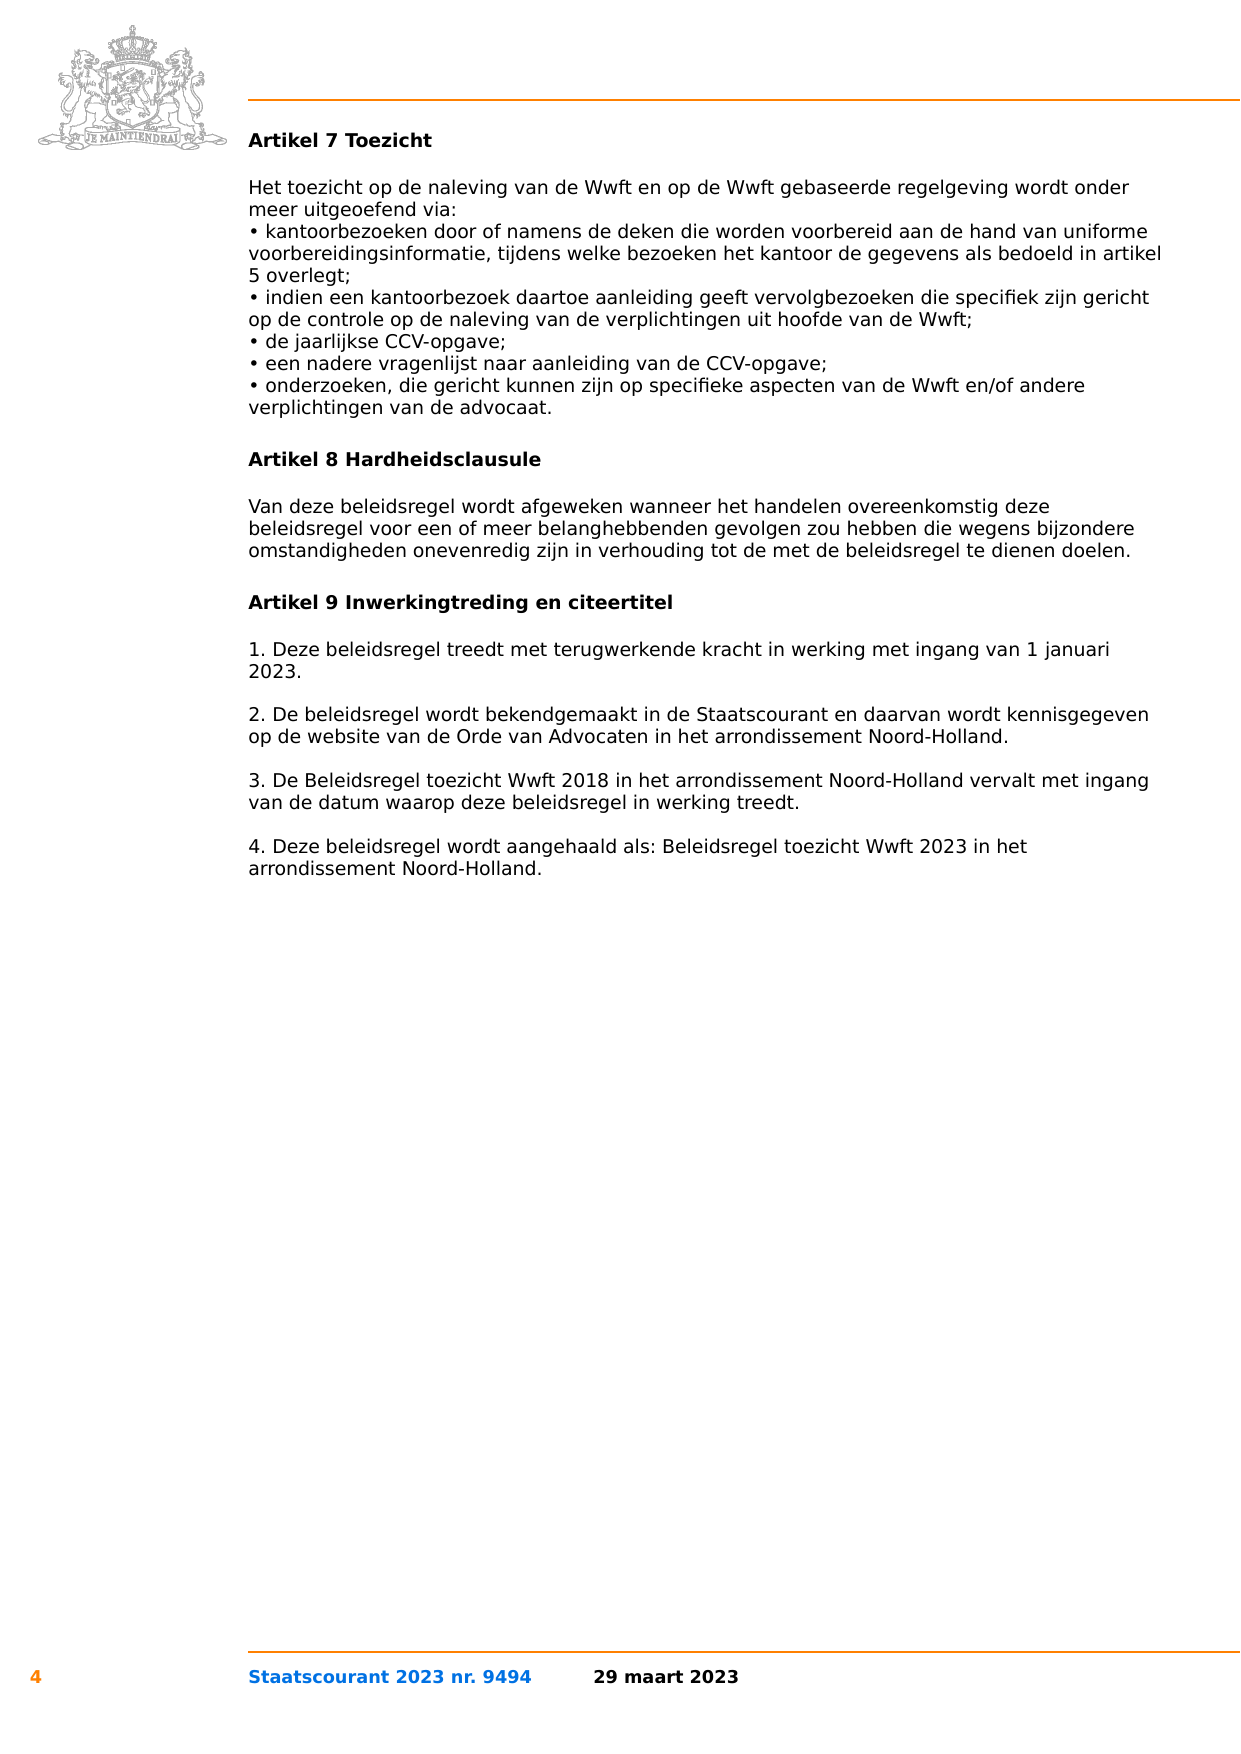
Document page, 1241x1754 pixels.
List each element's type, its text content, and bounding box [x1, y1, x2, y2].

text 2. De beleidsregel wordt bekendgemaakt in de Staatscourant en daarvan wordt kennisgegeven op de website van de Orde van Advocaten in het arrondissement Noord-Holland. [248, 704, 1163, 748]
text Van deze beleidsregel wordt afgeweken wanneer het handelen overeenkomstig deze beleidsregel voor een of meer belanghebbenden gevolgen zou hebben die wegens bijzondere omstandigheden onevenredig zijn in verhouding tot de met de beleidsregel te dienen doelen. [248, 496, 1163, 562]
text Het toezicht op de naleving van de Wwft en op de Wwft gebaseerde regelgeving wordt onder meer uitgeoefend via: [248, 177, 1163, 221]
text 1. Deze beleidsregel treedt met terugwerkende kracht in werking met ingang van 1 januari 2023. [248, 638, 1163, 682]
text 4. Deze beleidsregel wordt aangehaald als: Beleidsregel toezicht Wwft 2023 in het arrondissement Noord-Holland. [248, 836, 1163, 880]
subtitle Artikel 7 Toezicht [248, 130, 1163, 152]
text • de jaarlijkse CCV-opgave; [248, 331, 1163, 353]
text 3. De Beleidsregel toezicht Wwft 2018 in het arrondissement Noord-Holland vervalt met ingang van de datum waarop deze beleidsregel in werking treedt. [248, 770, 1163, 814]
text • indien een kantoorbezoek daartoe aanleiding geeft vervolgbezoeken die specifiek zijn gericht op de controle op de naleving van de verplichtingen uit hoofde van de Wwft; [248, 287, 1163, 331]
text • kantoorbezoeken door of namens de deken die worden voorbereid aan de hand van uniforme voorbereidingsinformatie, tijdens welke bezoeken het kantoor de gegevens als bedoeld in artikel 5 overlegt; [248, 221, 1163, 287]
subtitle Artikel 9 Inwerkingtreding en citeertitel [248, 592, 1163, 613]
subtitle Artikel 8 Hardheidsclausule [248, 449, 1163, 471]
text • een nadere vragenlijst naar aanleiding van de CCV-opgave; [248, 353, 1163, 375]
picture [38, 25, 227, 150]
text • onderzoeken, die gericht kunnen zijn op specifieke aspecten van de Wwft en/of andere verplichtingen van de advocaat. [248, 375, 1163, 419]
